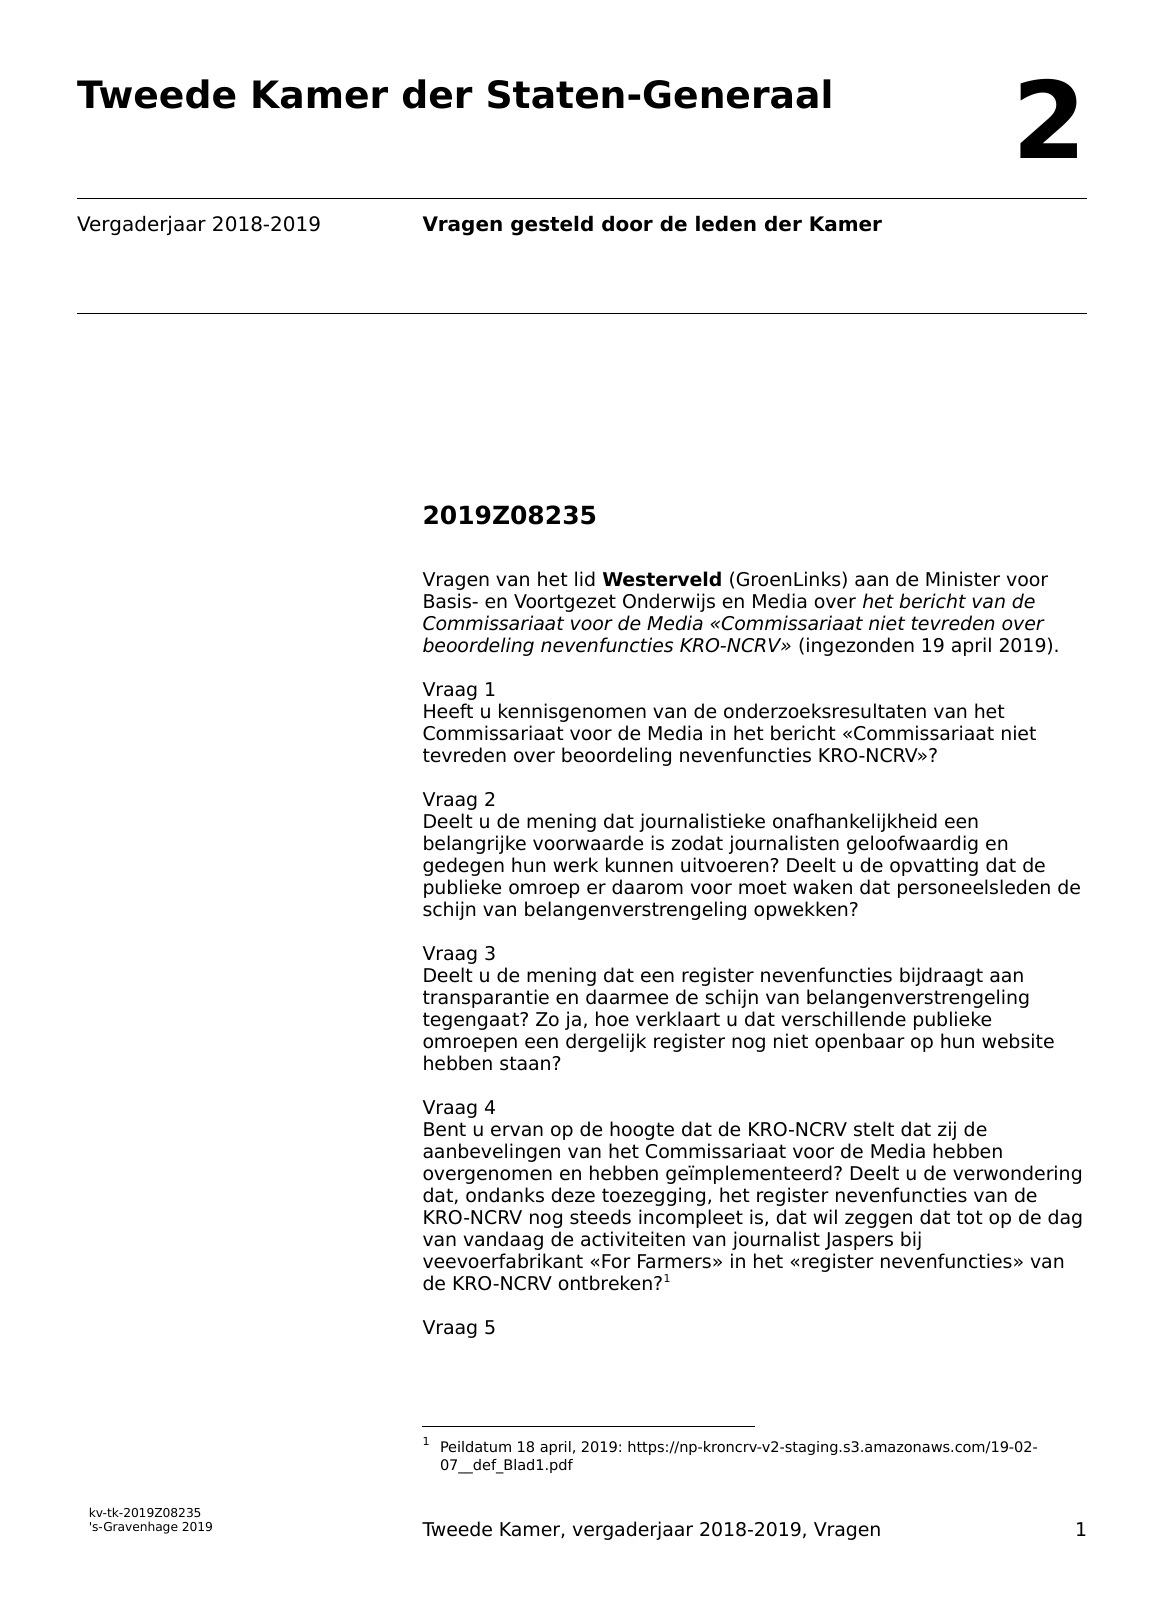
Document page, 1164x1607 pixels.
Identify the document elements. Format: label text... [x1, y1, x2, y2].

text Deelt u de mening dat een register nevenfuncties bijdraagt aan transparantie en daarmee de schijn van belangenverstrengeling tegengaat? Zo ja, hoe verklaart u dat verschillende publieke omroepen een dergelijk register nog niet openbaar op hun website hebben staan? [422, 965, 1087, 1075]
text Peildatum 18 april, 2019: https://np-kroncrv-v2-staging.s3.amazonaws.com/19-02-07__def_Blad1.pdf [422, 1435, 1087, 1474]
text Vraag 3 [422, 943, 1087, 965]
text Vraag 2 [422, 789, 1087, 811]
table_header Tweede Kamer der Staten-Generaal [77, 59, 886, 198]
table_cell Vergaderjaar 2018-2019 [77, 199, 422, 313]
text 's-Gravenhage 2019 [88, 1520, 323, 1534]
text Vraag 5 [422, 1317, 1087, 1339]
text Deelt u de mening dat journalistieke onafhankelijkheid een belangrijke voorwaarde is zodat journalisten geloofwaardig en gedegen hun werk kunnen uitvoeren? Deelt u de opvatting dat de publieke omroep er daarom voor moet waken dat personeelsleden de schijn van belangenverstrengeling opwekken? [422, 811, 1087, 921]
text kv-tk-2019Z08235 [88, 1506, 323, 1520]
text Vragen van het lid Westerveld (GroenLinks) aan de Minister voor Basis- en Voortgezet Onderwijs en Media over het bericht van de Commissariaat voor de Media «Commissariaat niet tevreden over beoordeling nevenfuncties KRO-NCRV» (ingezonden 19 april 2019). [422, 569, 1087, 657]
text 2019Z08235 [422, 501, 1087, 531]
text Vraag 4 [422, 1097, 1087, 1119]
table_header 2 [886, 59, 1087, 198]
table_cell Vragen gesteld door de leden der Kamer [422, 199, 1087, 313]
text Bent u ervan op de hoogte dat de KRO-NCRV stelt dat zij de aanbevelingen van het Commissariaat voor de Media hebben overgenomen en hebben geïmplementeerd? Deelt u de verwondering dat, ondanks deze toezegging, het register nevenfuncties van de KRO-NCRV nog steeds incompleet is, dat wil zeggen dat tot op de dag van vandaag de activiteiten van journalist Jaspers bij veevoerfabrikant «For Farmers» in het «register nevenfuncties» van de KRO-NCRV ontbreken? [422, 1119, 1087, 1295]
text Vraag 1 [422, 679, 1087, 701]
text Heeft u kennisgenomen van de onderzoeksresultaten van het Commissariaat voor de Media in het bericht «Commissariaat niet tevreden over beoordeling nevenfuncties KRO-NCRV»? [422, 701, 1087, 767]
